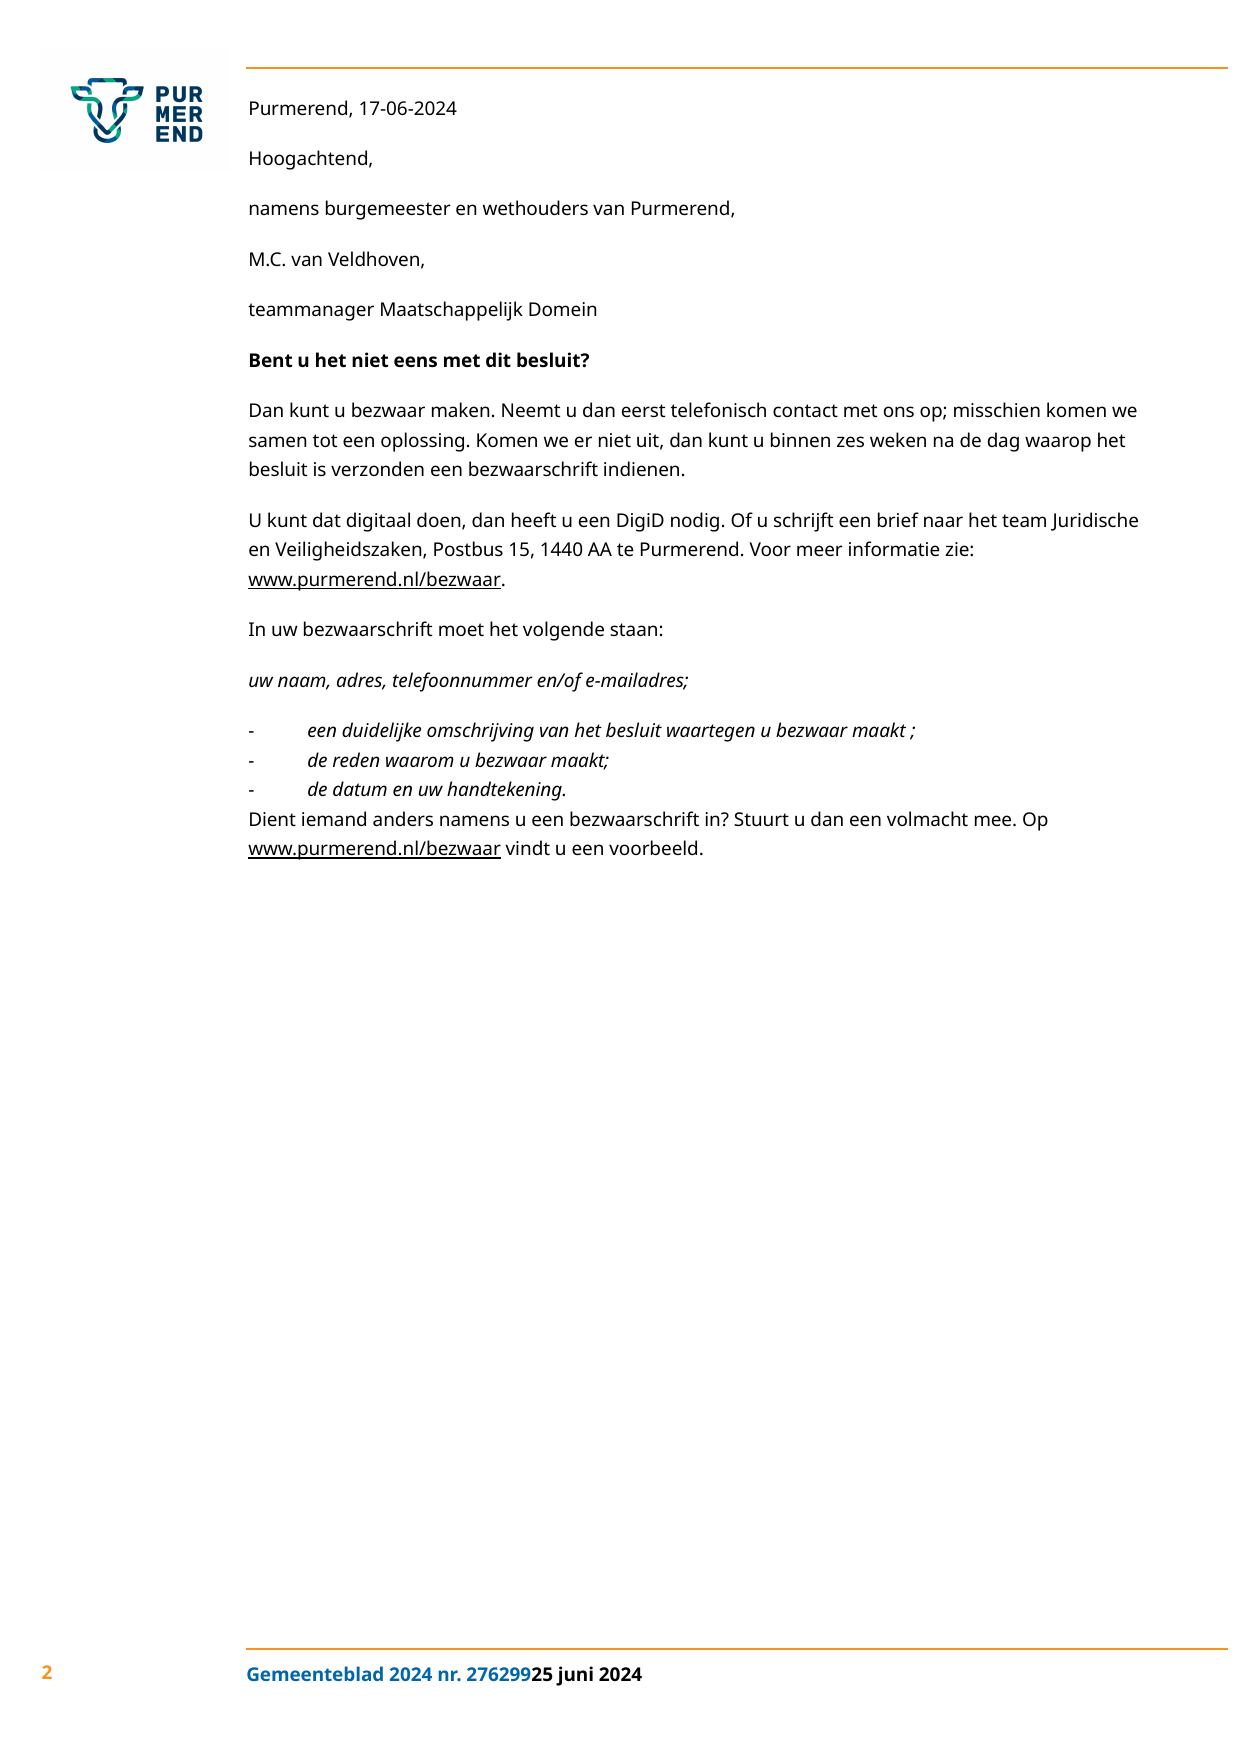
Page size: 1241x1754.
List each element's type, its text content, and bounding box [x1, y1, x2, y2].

text namens burgemeester en wethouders van Purmerend, [248, 196, 1152, 221]
text M.C. van Veldhoven, [248, 246, 1152, 272]
text teammanager Maatschappelijk Domein [248, 296, 1152, 322]
list de reden waarom u bezwaar maakt; [248, 747, 1152, 773]
text Dan kunt u bezwaar maken. Neemt u dan eerst telefonisch contact met ons op; misschien komen we samen tot een oplossing. Komen we er niet uit, dan kunt u binnen zes weken na de dag waarop het besluit is verzonden een bezwaarschrift indienen. [248, 397, 1152, 482]
text Bent u het niet eens met dit besluit? [248, 347, 1152, 373]
text U kunt dat digitaal doen, dan heeft u een DigiD nodig. Of u schrijft een brief naar het team Juridische en Veiligheidszaken, Postbus 15, 1440 AA te Purmerend. Voor meer informatie zie: www.purmerend.nl/bezwaar. [248, 507, 1152, 592]
picture [41, 47, 231, 172]
text Hoogachtend, [248, 145, 1152, 171]
text Purmerend, 17-06-2024 [248, 95, 1152, 121]
text In uw bezwaarschrift moet het volgende staan: [248, 616, 1152, 642]
list de datum en uw handtekening. [248, 776, 1152, 802]
text Dient iemand anders namens u een bezwaarschrift in? Stuurt u dan een volmacht mee. Op www.purmerend.nl/bezwaar vindt u een voorbeeld. [248, 806, 1152, 861]
text uw naam, adres, telefoonnummer en/of e-mailadres; [248, 667, 1152, 693]
list een duidelijke omschrijving van het besluit waartegen u bezwaar maakt ; [248, 717, 1152, 743]
